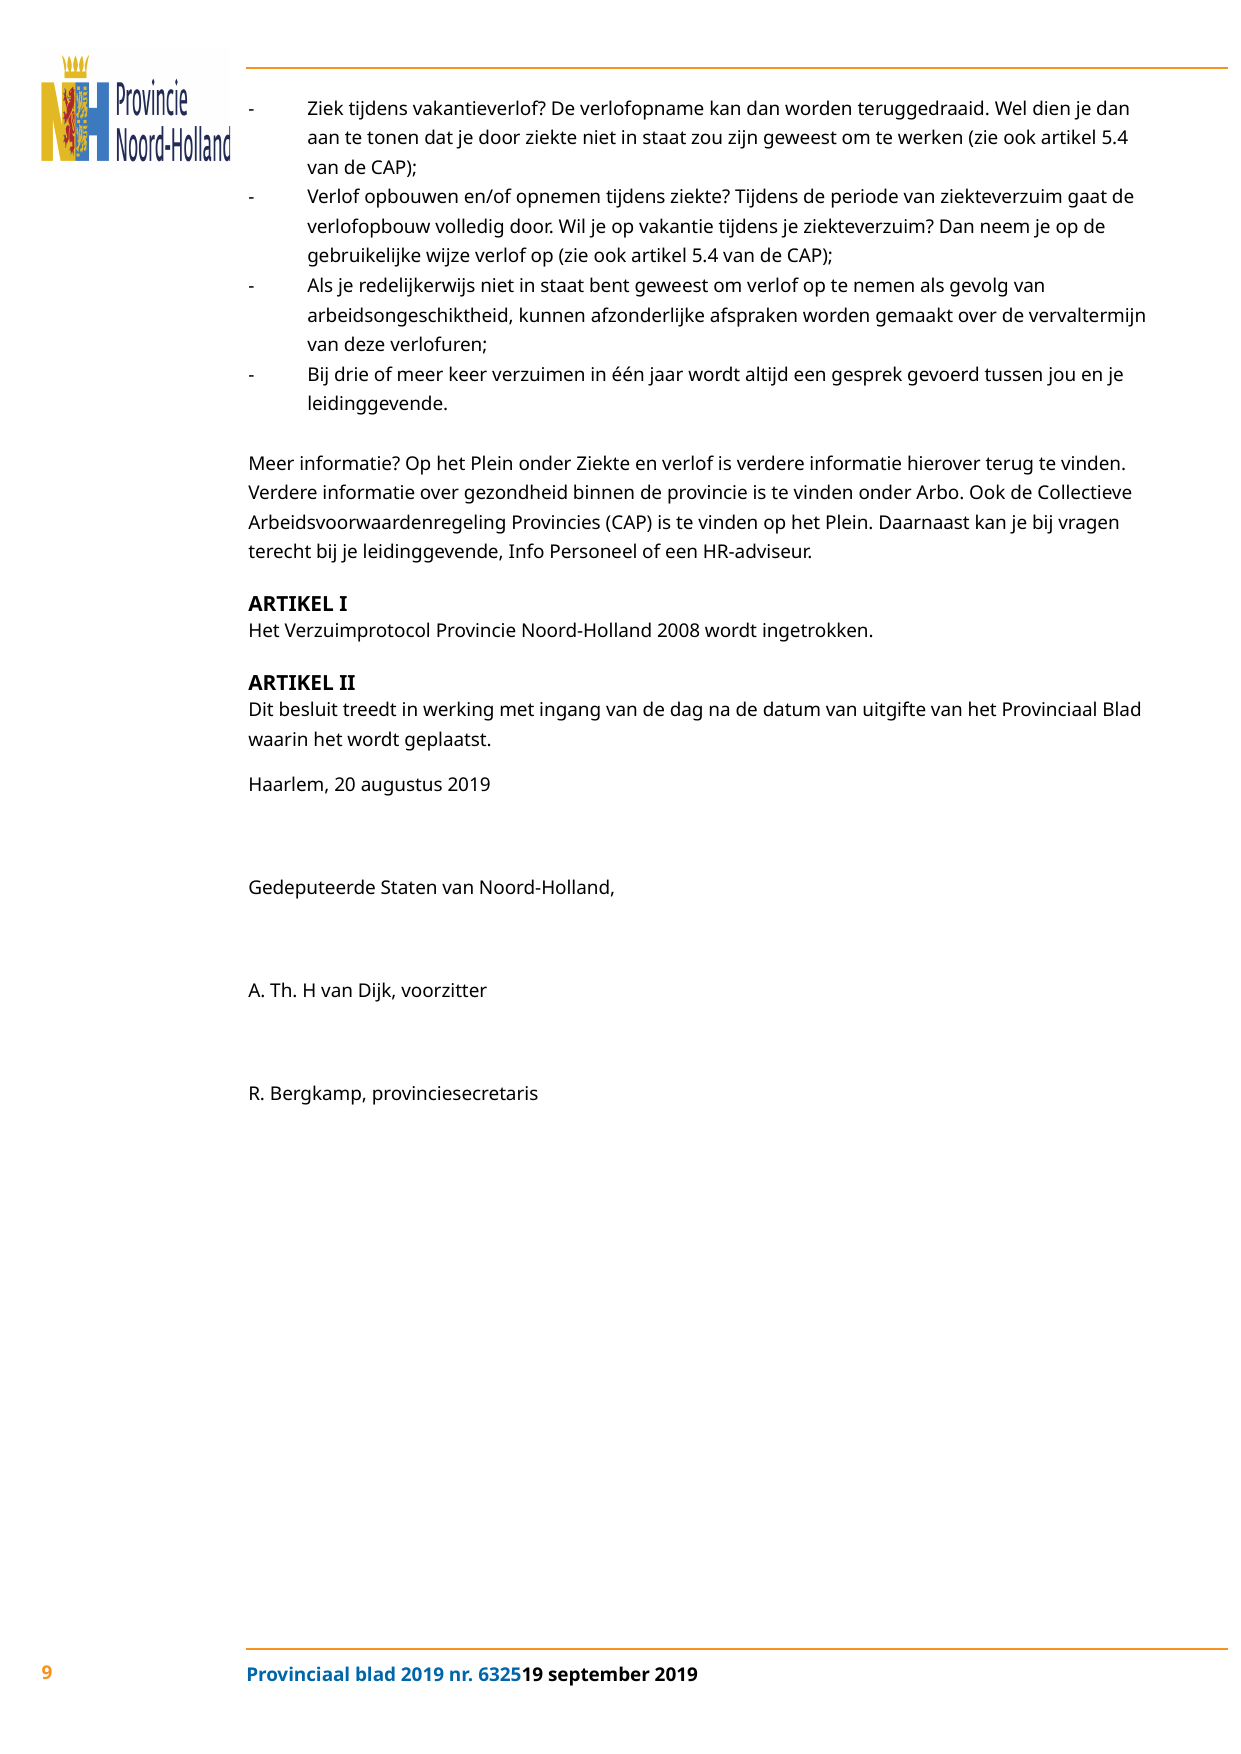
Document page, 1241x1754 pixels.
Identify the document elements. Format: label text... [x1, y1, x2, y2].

list Als je redelijkerwijs niet in staat bent geweest om verlof op te nemen als gevolg van arbeidsongeschiktheid, kunnen afzonderlijke afspraken worden gemaakt over de vervaltermijn van deze verlofuren; [248, 272, 1152, 357]
text Haarlem, 20 augustus 2019 [248, 771, 1152, 797]
text ARTIKEL I [248, 589, 1152, 617]
text R. Bergkamp, provinciesecretaris [248, 1080, 1152, 1106]
text Meer informatie? Op het Plein onder Ziekte en verlof is verdere informatie hierover terug te vinden. Verdere informatie over gezondheid binnen de provincie is te vinden onder Arbo. Ook de Collectieve Arbeidsvoorwaardenregeling Provincies (CAP) is te vinden op het Plein. Daarnaast kan je bij vragen terecht bij je leidinggevende, Info Personeel of een HR-adviseur. [248, 450, 1152, 564]
text A. Th. H van Dijk, voorzitter [248, 977, 1152, 1003]
list Ziek tijdens vakantieverlof? De verlofopname kan dan worden teruggedraaid. Wel dien je dan aan te tonen dat je door ziekte niet in staat zou zijn geweest om te werken (zie ook artikel 5.4 van de CAP); [248, 95, 1152, 180]
list Verlof opbouwen en/of opnemen tijdens ziekte? Tijdens de periode van ziekteverzuim gaat de verlofopbouw volledig door. Wil je op vakantie tijdens je ziekteverzuim? Dan neem je op de gebruikelijke wijze verlof op (zie ook artikel 5.4 van de CAP); [248, 183, 1152, 268]
text ARTIKEL II [248, 668, 1152, 696]
text Het Verzuimprotocol Provincie Noord-Holland 2008 wordt ingetrokken. [248, 617, 1152, 643]
list Bij drie of meer keer verzuimen in één jaar wordt altijd een gesprek gevoerd tussen jou en je leidinggevende. [248, 361, 1152, 416]
text Gedeputeerde Staten van Noord-Holland, [248, 874, 1152, 900]
picture [41, 47, 231, 172]
text Dit besluit treedt in werking met ingang van de dag na de datum van uitgifte van het Provinciaal Blad waarin het wordt geplaatst. [248, 696, 1152, 752]
